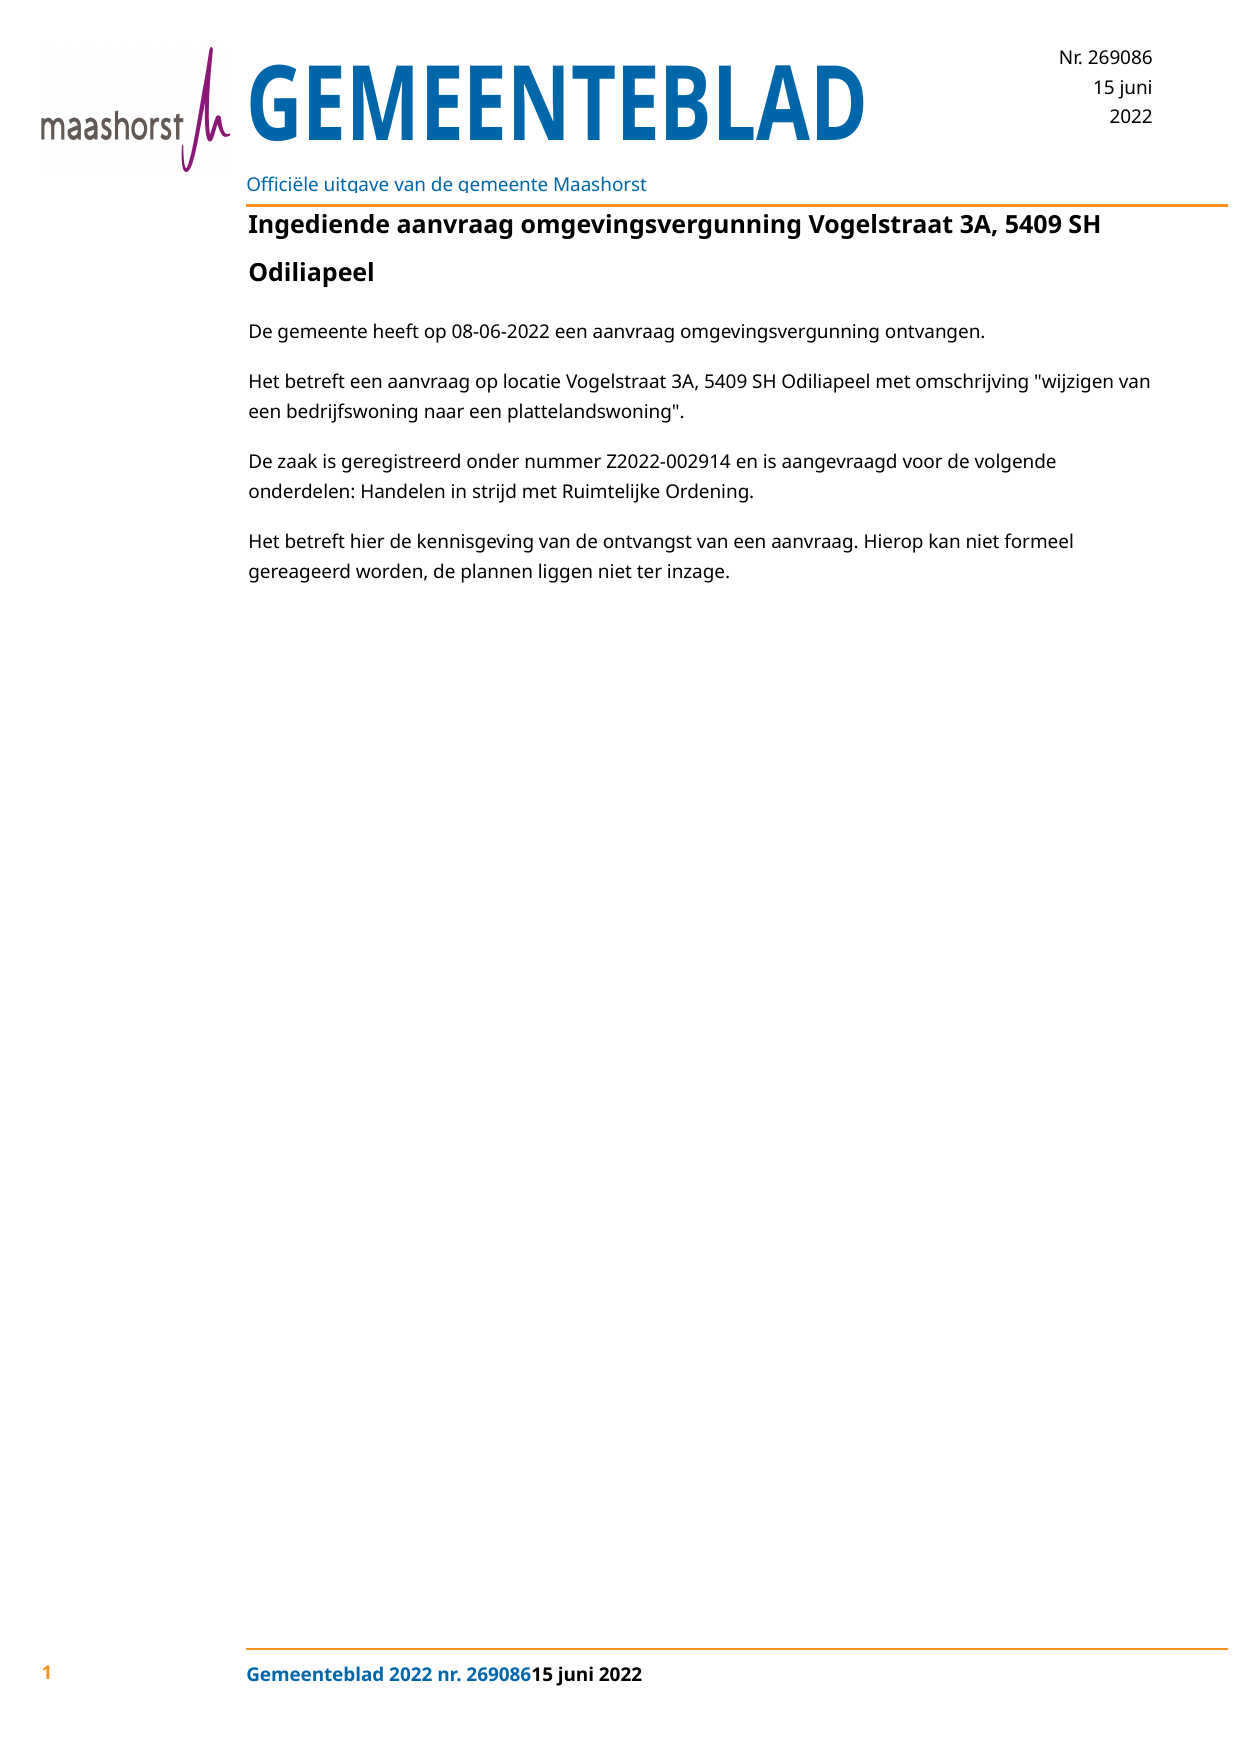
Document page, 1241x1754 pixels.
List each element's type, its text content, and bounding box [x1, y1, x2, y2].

text Het betreft hier de kennisgeving van de ontvangst van een aanvraag. Hierop kan niet formeel gereageerd worden, de plannen liggen niet ter inzage. [248, 528, 1152, 584]
picture [41, 47, 231, 172]
text De zaak is geregistreerd onder nummer Z2022-002914 en is aangevraagd voor de volgende onderdelen: Handelen in strijd met Ruimtelijke Ordening. [248, 448, 1152, 504]
text Het betreft een aanvraag op locatie Vogelstraat 3A, 5409 SH Odiliapeel met omschrijving "wijzigen van een bedrijfswoning naar een plattelandswoning". [248, 368, 1152, 424]
text Ingediende aanvraag omgevingsvergunning Vogelstraat 3A, 5409 SH Odiliapeel [248, 207, 1152, 288]
text De gemeente heeft op 08-06-2022 een aanvraag omgevingsvergunning ontvangen. [248, 318, 1152, 344]
